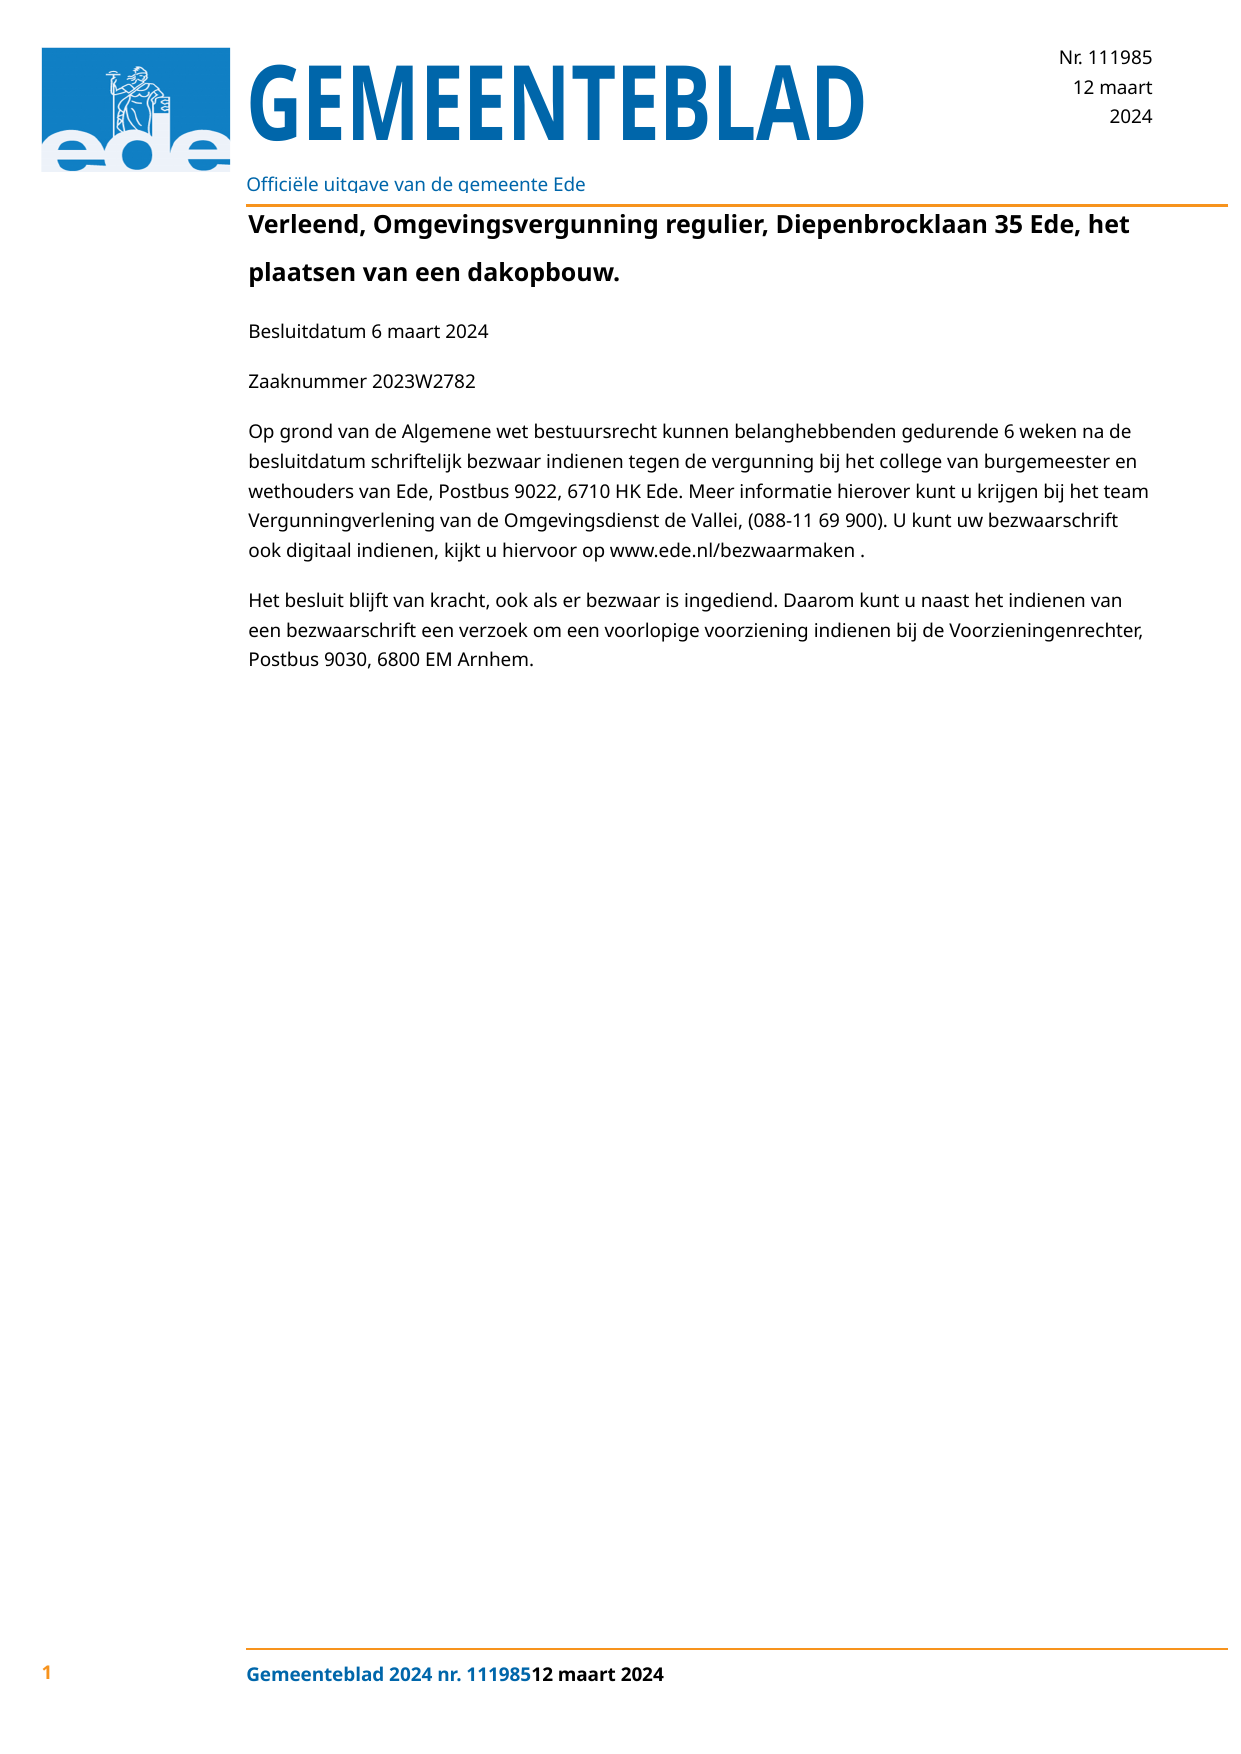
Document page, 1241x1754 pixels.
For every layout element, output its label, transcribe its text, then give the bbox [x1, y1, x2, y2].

text Op grond van de Algemene wet bestuursrecht kunnen belanghebbenden gedurende 6 weken na de besluitdatum schriftelijk bezwaar indienen tegen de vergunning bij het college van burgemeester en wethouders van Ede, Postbus 9022, 6710 HK Ede. Meer informatie hierover kunt u krijgen bij het team Vergunningverlening van de Omgevingsdienst de Vallei, (088-11 69 900). U kunt uw bezwaarschrift ook digitaal indienen, kijkt u hiervoor op www.ede.nl/bezwaarmaken . [248, 419, 1152, 563]
text Het besluit blijft van kracht, ook als er bezwaar is ingediend. Daarom kunt u naast het indienen van een bezwaarschrift een verzoek om een voorlopige voorziening indienen bij de Voorzieningenrechter, Postbus 9030, 6800 EM Arnhem. [248, 587, 1152, 672]
text Besluitdatum 6 maart 2024 [248, 318, 1152, 344]
text Verleend, Omgevingsvergunning regulier, Diepenbrocklaan 35 Ede, het plaatsen van een dakopbouw. [248, 207, 1152, 288]
text Zaaknummer 2023W2782 [248, 368, 1152, 394]
picture [41, 47, 231, 172]
